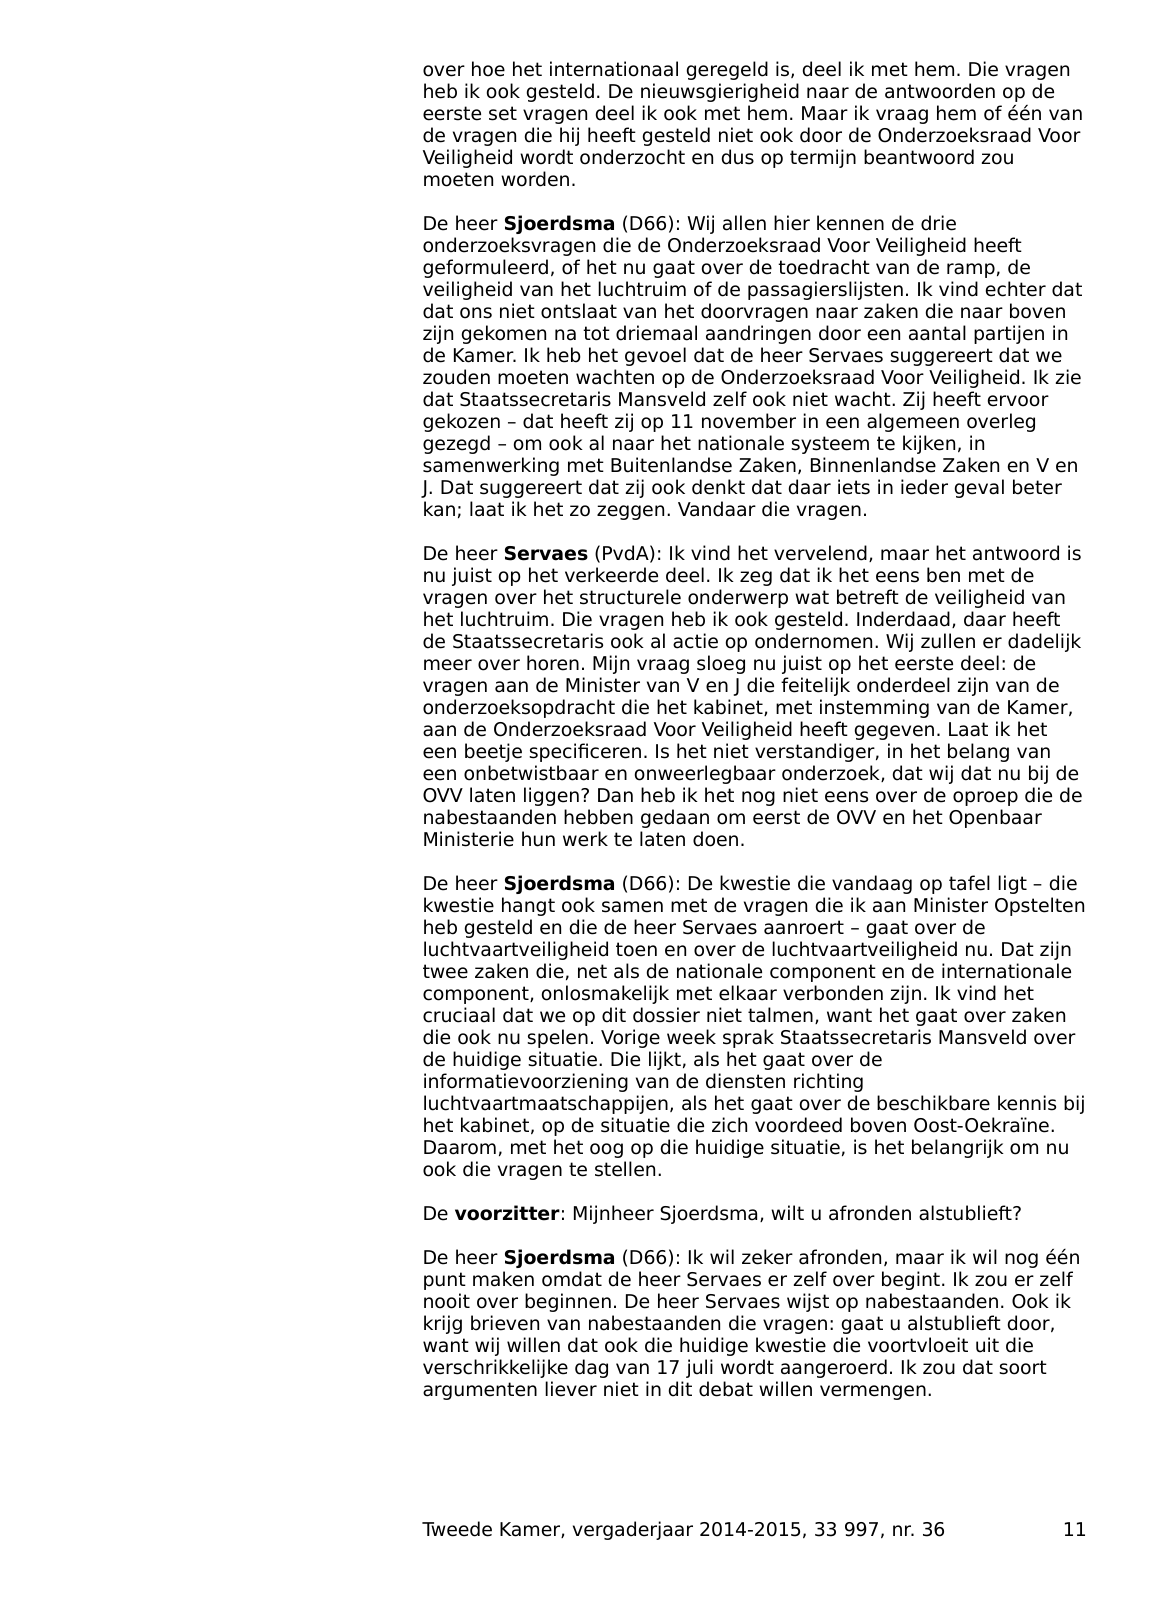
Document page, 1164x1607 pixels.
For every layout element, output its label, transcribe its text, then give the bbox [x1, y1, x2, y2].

text De heer Sjoerdsma (D66): Ik wil zeker afronden, maar ik wil nog één punt maken omdat de heer Servaes er zelf over begint. Ik zou er zelf nooit over beginnen. De heer Servaes wijst op nabestaanden. Ook ik krijg brieven van nabestaanden die vragen: gaat u alstublieft door, want wij willen dat ook die huidige kwestie die voortvloeit uit die verschrikkelijke dag van 17 juli wordt aangeroerd. Ik zou dat soort argumenten liever niet in dit debat willen vermengen. [422, 1247, 1087, 1401]
text over hoe het internationaal geregeld is, deel ik met hem. Die vragen heb ik ook gesteld. De nieuwsgierigheid naar de antwoorden op de eerste set vragen deel ik ook met hem. Maar ik vraag hem of één van de vragen die hij heeft gesteld niet ook door de Onderzoeksraad Voor Veiligheid wordt onderzocht en dus op termijn beantwoord zou moeten worden. [422, 59, 1087, 191]
text De voorzitter: Mijnheer Sjoerdsma, wilt u afronden alstublieft? [422, 1203, 1087, 1225]
text De heer Sjoerdsma (D66): Wij allen hier kennen de drie onderzoeksvragen die de Onderzoeksraad Voor Veiligheid heeft geformuleerd, of het nu gaat over de toedracht van de ramp, de veiligheid van het luchtruim of de passagierslijsten. Ik vind echter dat dat ons niet ontslaat van het doorvragen naar zaken die naar boven zijn gekomen na tot driemaal aandringen door een aantal partijen in de Kamer. Ik heb het gevoel dat de heer Servaes suggereert dat we zouden moeten wachten op de Onderzoeksraad Voor Veiligheid. Ik zie dat Staatssecretaris Mansveld zelf ook niet wacht. Zij heeft ervoor gekozen – dat heeft zij op 11 november in een algemeen overleg gezegd – om ook al naar het nationale systeem te kijken, in samenwerking met Buitenlandse Zaken, Binnenlandse Zaken en V en J. Dat suggereert dat zij ook denkt dat daar iets in ieder geval beter kan; laat ik het zo zeggen. Vandaar die vragen. [422, 213, 1087, 521]
text De heer Servaes (PvdA): Ik vind het vervelend, maar het antwoord is nu juist op het verkeerde deel. Ik zeg dat ik het eens ben met de vragen over het structurele onderwerp wat betreft de veiligheid van het luchtruim. Die vragen heb ik ook gesteld. Inderdaad, daar heeft de Staatssecretaris ook al actie op ondernomen. Wij zullen er dadelijk meer over horen. Mijn vraag sloeg nu juist op het eerste deel: de vragen aan de Minister van V en J die feitelijk onderdeel zijn van de onderzoeksopdracht die het kabinet, met instemming van de Kamer, aan de Onderzoeksraad Voor Veiligheid heeft gegeven. Laat ik het een beetje specificeren. Is het niet verstandiger, in het belang van een onbetwistbaar en onweerlegbaar onderzoek, dat wij dat nu bij de OVV laten liggen? Dan heb ik het nog niet eens over de oproep die de nabestaanden hebben gedaan om eerst de OVV en het Openbaar Ministerie hun werk te laten doen. [422, 543, 1087, 851]
text De heer Sjoerdsma (D66): De kwestie die vandaag op tafel ligt – die kwestie hangt ook samen met de vragen die ik aan Minister Opstelten heb gesteld en die de heer Servaes aanroert – gaat over de luchtvaartveiligheid toen en over de luchtvaartveiligheid nu. Dat zijn twee zaken die, net als de nationale component en de internationale component, onlosmakelijk met elkaar verbonden zijn. Ik vind het cruciaal dat we op dit dossier niet talmen, want het gaat over zaken die ook nu spelen. Vorige week sprak Staatssecretaris Mansveld over de huidige situatie. Die lijkt, als het gaat over de informatievoorziening van de diensten richting luchtvaartmaatschappijen, als het gaat over de beschikbare kennis bij het kabinet, op de situatie die zich voordeed boven Oost-Oekraïne. Daarom, met het oog op die huidige situatie, is het belangrijk om nu ook die vragen te stellen. [422, 873, 1087, 1181]
